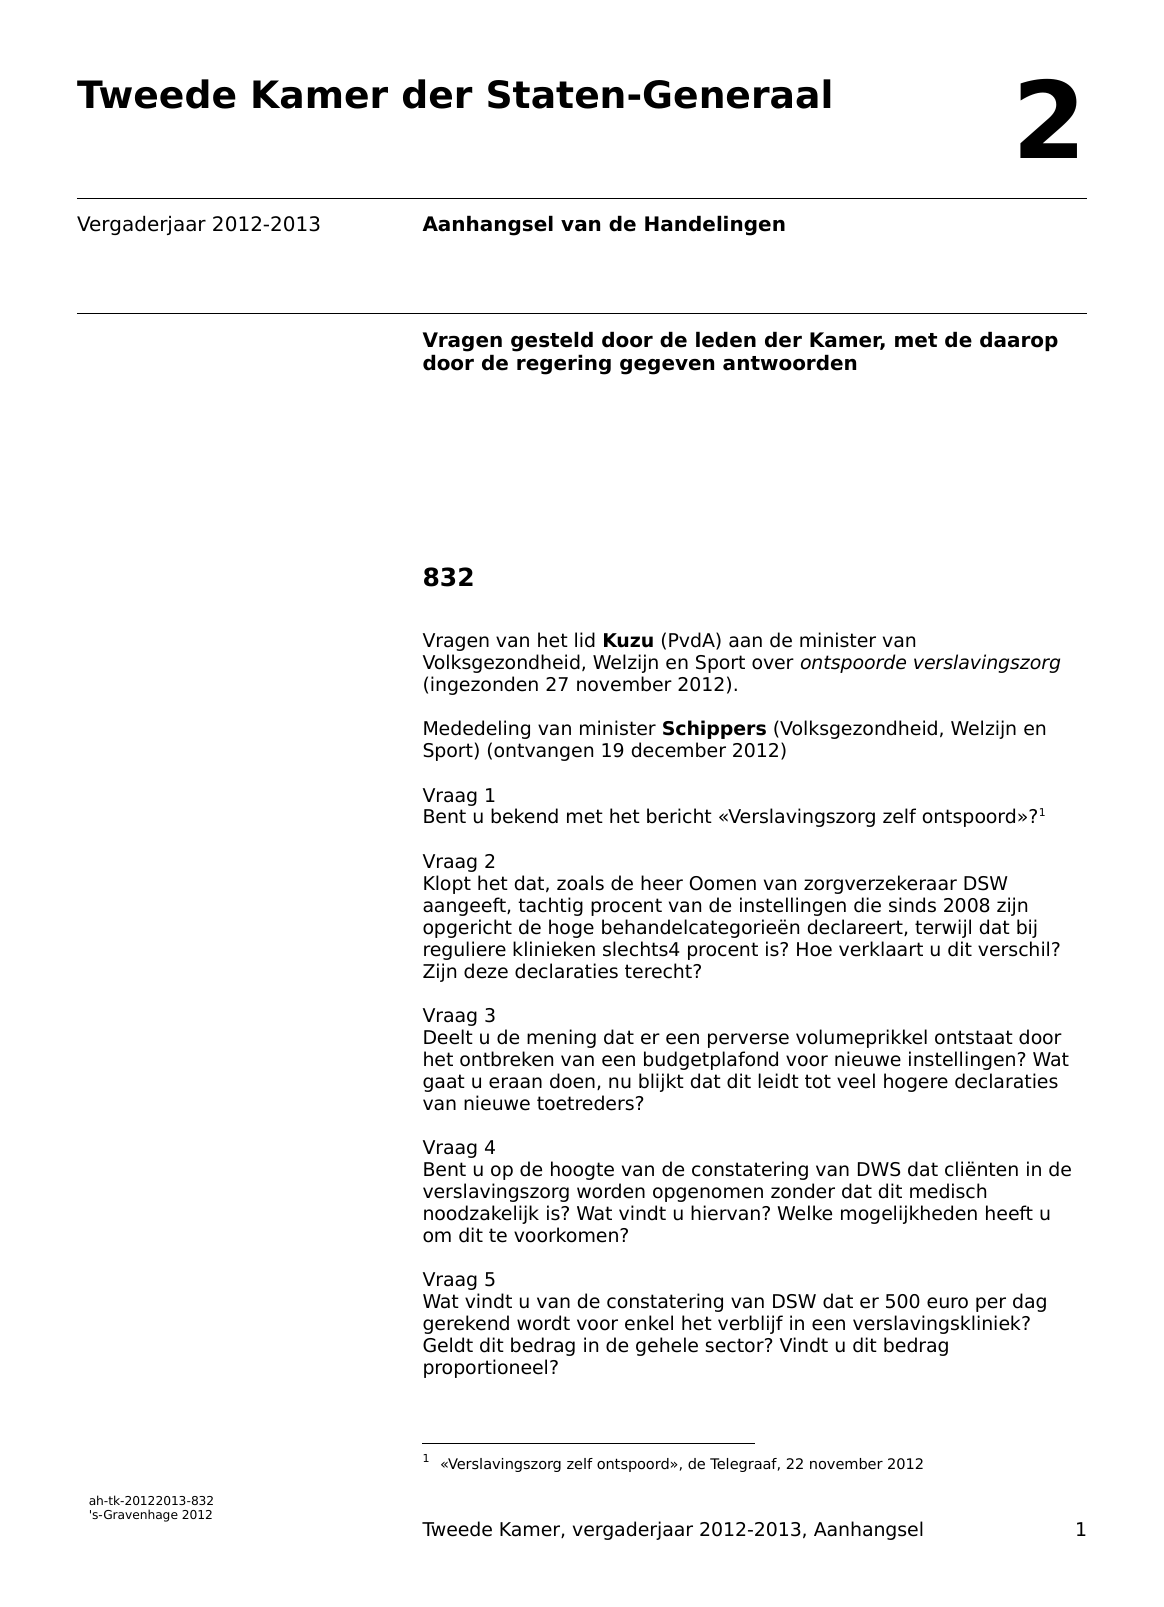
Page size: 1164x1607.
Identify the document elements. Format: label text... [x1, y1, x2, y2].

text Vragen van het lid Kuzu (PvdA) aan de minister van Volksgezondheid, Welzijn en Sport over ontspoorde verslavingszorg (ingezonden 27 november 2012). [422, 630, 1087, 696]
text Klopt het dat, zoals de heer Oomen van zorgverzekeraar DSW aangeeft, tachtig procent van de instellingen die sinds 2008 zijn opgericht de hoge behandelcategorieën declareert, terwijl dat bij reguliere klinieken slechts4 procent is? Hoe verklaart u dit verschil? Zijn deze declaraties terecht? [422, 873, 1087, 982]
text Vraag 5 [422, 1269, 1087, 1291]
text Vraag 4 [422, 1137, 1087, 1159]
table_cell Aanhangsel van de Handelingen [422, 199, 1087, 313]
text 's-Gravenhage 2012 [88, 1508, 323, 1522]
text ah-tk-20122013-832 [88, 1494, 323, 1508]
text Vraag 2 [422, 851, 1087, 873]
text «Verslavingszorg zelf ontspoord», de Telegraaf, 22 november 2012 [422, 1452, 1087, 1474]
table_header Tweede Kamer der Staten-Generaal [77, 59, 886, 198]
text Wat vindt u van de constatering van DSW dat er 500 euro per dag gerekend wordt voor enkel het verblijf in een verslavingskliniek? Geldt dit bedrag in de gehele sector? Vindt u dit bedrag proportioneel? [422, 1291, 1087, 1379]
text Bent u bekend met het bericht «Verslavingszorg zelf ontspoord»? [422, 806, 1087, 828]
text Deelt u de mening dat er een perverse volumeprikkel ontstaat door het ontbreken van een budgetplafond voor nieuwe instellingen? Wat gaat u eraan doen, nu blijkt dat dit leidt tot veel hogere declaraties van nieuwe toetreders? [422, 1027, 1087, 1114]
table_cell [77, 314, 422, 375]
text Mededeling van minister Schippers (Volksgezondheid, Welzijn en Sport) (ontvangen 19 december 2012) [422, 718, 1087, 762]
text 832 [422, 563, 1087, 592]
text Vraag 3 [422, 1005, 1087, 1027]
table_cell Vergaderjaar 2012-2013 [77, 199, 422, 313]
text Vraag 1 [422, 784, 1087, 806]
table_cell Vragen gesteld door de leden der Kamer, met de daarop door de regering gegeven antwoorden [422, 314, 1087, 375]
table_header 2 [886, 59, 1087, 198]
text Bent u op de hoogte van de constatering van DWS dat cliënten in de verslavingszorg worden opgenomen zonder dat dit medisch noodzakelijk is? Wat vindt u hiervan? Welke mogelijkheden heeft u om dit te voorkomen? [422, 1159, 1087, 1247]
